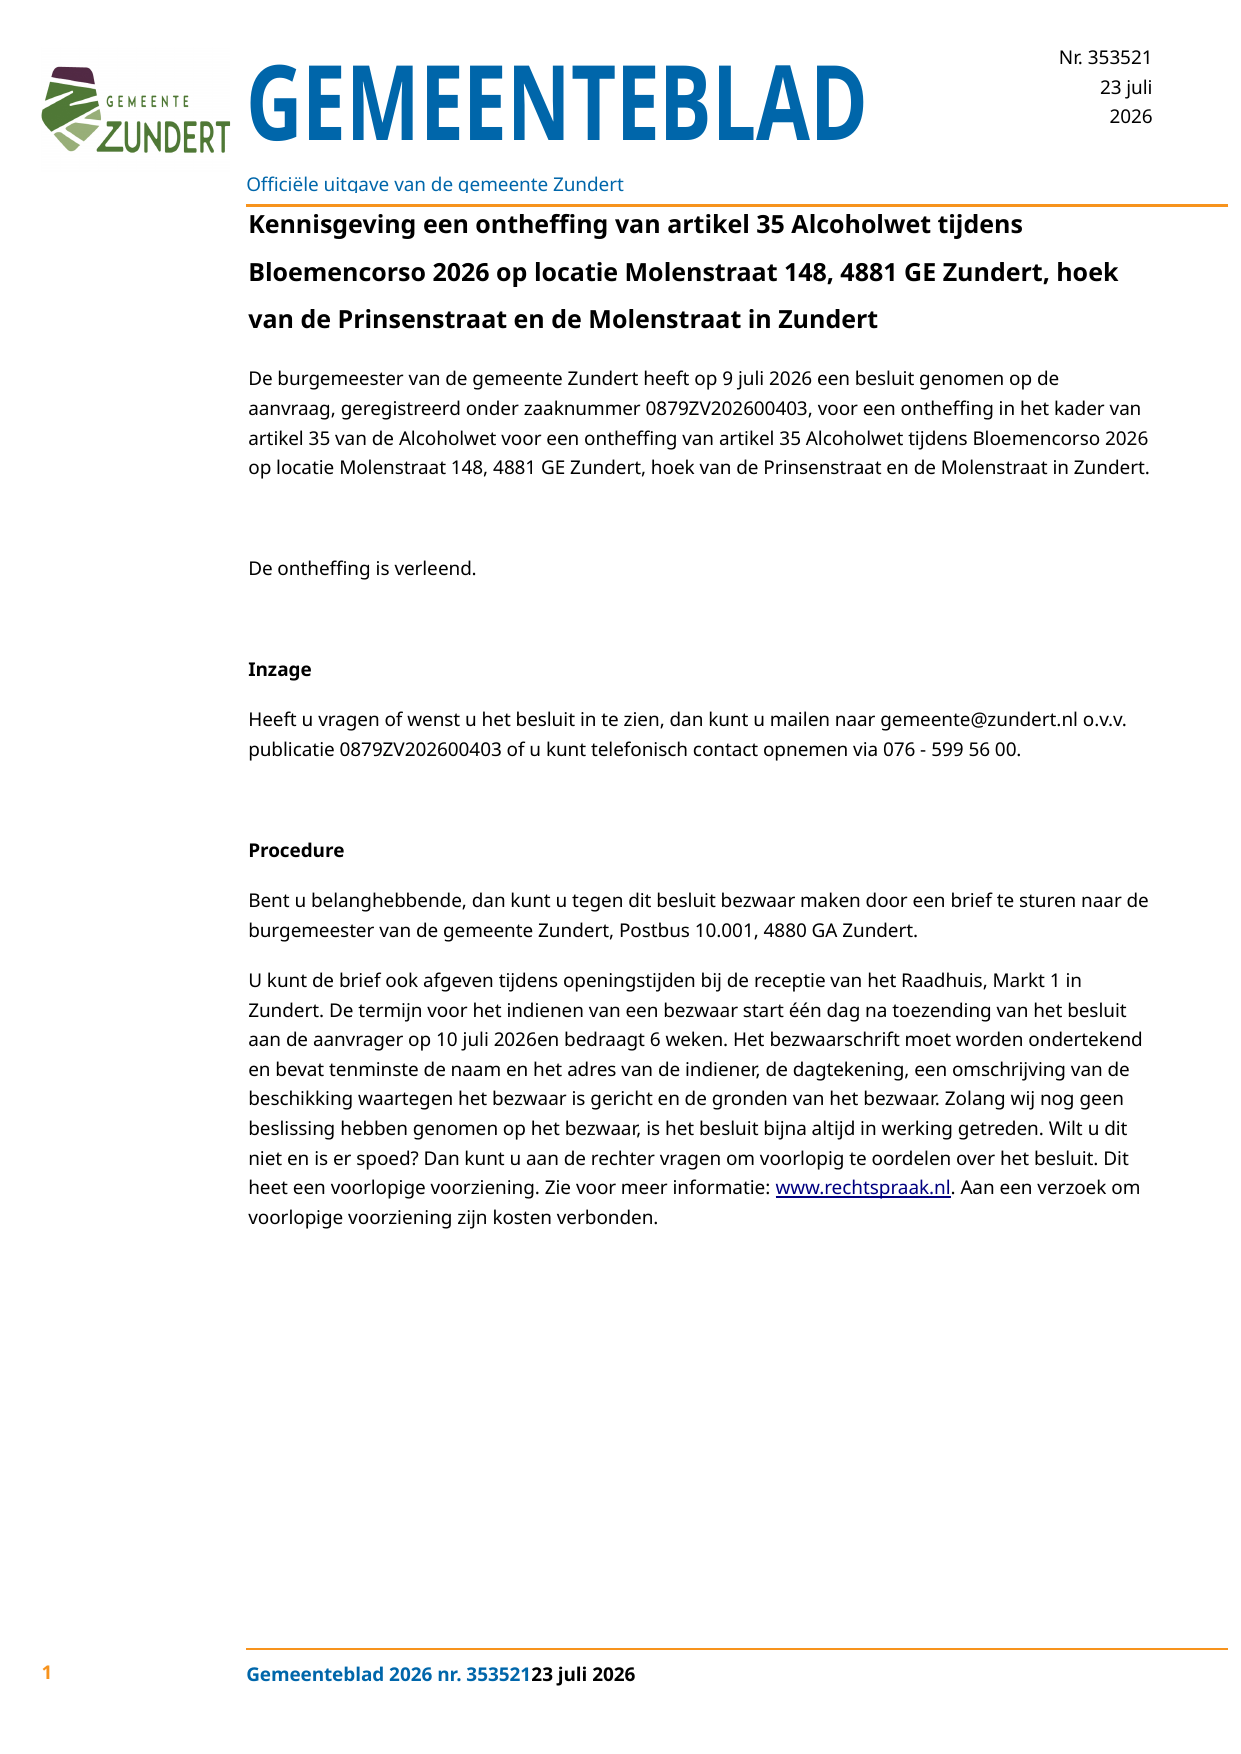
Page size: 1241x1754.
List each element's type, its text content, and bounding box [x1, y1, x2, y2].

text U kunt de brief ook afgeven tijdens openingstijden bij de receptie van het Raadhuis, Markt 1 in Zundert. De termijn voor het indienen van een bezwaar start één dag na toezending van het besluit aan de aanvrager op 10 juli 2026en bedraagt 6 weken. Het bezwaarschrift moet worden ondertekend en bevat tenminste de naam en het adres van de indiener, de dagtekening, een omschrijving van de beschikking waartegen het bezwaar is gericht en de gronden van het bezwaar. Zolang wij nog geen beslissing hebben genomen op het bezwaar, is het besluit bijna altijd in werking getreden. Wilt u dit niet en is er spoed? Dan kunt u aan de rechter vragen om voorlopig te oordelen over het besluit. Dit heet een voorlopige voorziening. Zie voor meer informatie: www.rechtspraak.nl. Aan een verzoek om voorlopige voorziening zijn kosten verbonden. [248, 967, 1152, 1229]
picture [41, 47, 231, 172]
text Procedure [248, 837, 1152, 862]
text Heeft u vragen of wenst u het besluit in te zien, dan kunt u mailen naar gemeente@zundert.nl o.v.v. publicatie 0879ZV202600403 of u kunt telefonisch contact opnemen via 076 - 599 56 00. [248, 706, 1152, 762]
text Kennisgeving een ontheffing van artikel 35 Alcoholwet tijdens Bloemencorso 2026 op locatie Molenstraat 148, 4881 GE Zundert, hoek van de Prinsenstraat en de Molenstraat in Zundert [248, 207, 1152, 336]
text Inzage [248, 656, 1152, 682]
text De ontheffing is verleend. [248, 555, 1152, 581]
text De burgemeester van de gemeente Zundert heeft op 9 juli 2026 een besluit genomen op de aanvraag, geregistreerd onder zaaknummer 0879ZV202600403, voor een ontheffing in het kader van artikel 35 van de Alcoholwet voor een ontheffing van artikel 35 Alcoholwet tijdens Bloemencorso 2026 op locatie Molenstraat 148, 4881 GE Zundert, hoek van de Prinsenstraat en de Molenstraat in Zundert. [248, 366, 1152, 480]
text Bent u belanghebbende, dan kunt u tegen dit besluit bezwaar maken door een brief te sturen naar de burgemeester van de gemeente Zundert, Postbus 10.001, 4880 GA Zundert. [248, 887, 1152, 942]
